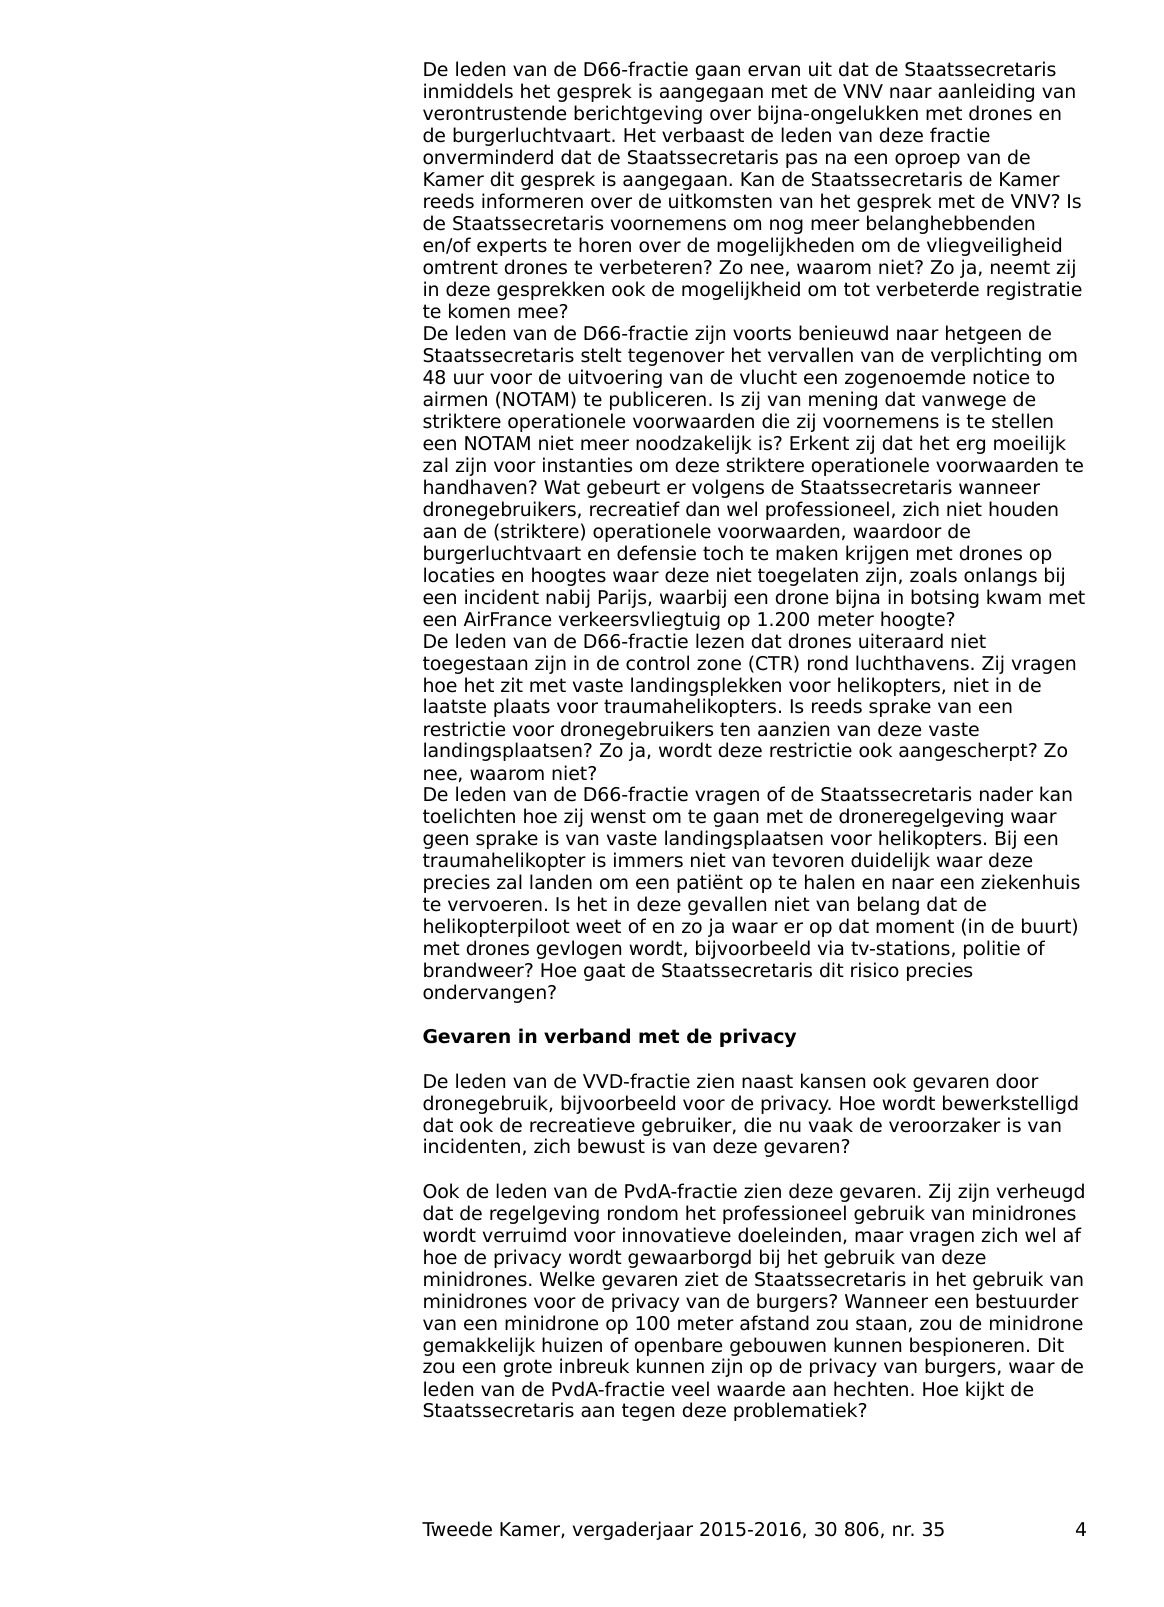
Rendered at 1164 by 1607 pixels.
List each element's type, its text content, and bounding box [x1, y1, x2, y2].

text Ook de leden van de PvdA-fractie zien deze gevaren. Zij zijn verheugd dat de regelgeving rondom het professioneel gebruik van minidrones wordt verruimd voor innovatieve doeleinden, maar vragen zich wel af hoe de privacy wordt gewaarborgd bij het gebruik van deze minidrones. Welke gevaren ziet de Staatssecretaris in het gebruik van minidrones voor de privacy van de burgers? Wanneer een bestuurder van een minidrone op 100 meter afstand zou staan, zou de minidrone gemakkelijk huizen of openbare gebouwen kunnen bespioneren. Dit zou een grote inbreuk kunnen zijn op de privacy van burgers, waar de leden van de PvdA-fractie veel waarde aan hechten. Hoe kijkt de Staatssecretaris aan tegen deze problematiek? [422, 1181, 1087, 1422]
text De leden van de D66-fractie gaan ervan uit dat de Staatssecretaris inmiddels het gesprek is aangegaan met de VNV naar aanleiding van verontrustende berichtgeving over bijna-ongelukken met drones en de burgerluchtvaart. Het verbaast de leden van deze fractie onverminderd dat de Staatssecretaris pas na een oproep van de Kamer dit gesprek is aangegaan. Kan de Staatssecretaris de Kamer reeds informeren over de uitkomsten van het gesprek met de VNV? Is de Staatssecretaris voornemens om nog meer belanghebbenden en/of experts te horen over de mogelijkheden om de vliegveiligheid omtrent drones te verbeteren? Zo nee, waarom niet? Zo ja, neemt zij in deze gesprekken ook de mogelijkheid om tot verbeterde registratie te komen mee? [422, 59, 1087, 323]
text De leden van de D66-fractie vragen of de Staatssecretaris nader kan toelichten hoe zij wenst om te gaan met de droneregelgeving waar geen sprake is van vaste landingsplaatsen voor helikopters. Bij een traumahelikopter is immers niet van tevoren duidelijk waar deze precies zal landen om een patiënt op te halen en naar een ziekenhuis te vervoeren. Is het in deze gevallen niet van belang dat de helikopterpiloot weet of en zo ja waar er op dat moment (in de buurt) met drones gevlogen wordt, bijvoorbeeld via tv-stations, politie of brandweer? Hoe gaat de Staatssecretaris dit risico precies ondervangen? [422, 784, 1087, 1004]
text De leden van de VVD-fractie zien naast kansen ook gevaren door dronegebruik, bijvoorbeeld voor de privacy. Hoe wordt bewerkstelligd dat ook de recreatieve gebruiker, die nu vaak de veroorzaker is van incidenten, zich bewust is van deze gevaren? [422, 1071, 1087, 1158]
text De leden van de D66-fractie lezen dat drones uiteraard niet toegestaan zijn in de control zone (CTR) rond luchthavens. Zij vragen hoe het zit met vaste landingsplekken voor helikopters, niet in de laatste plaats voor traumahelikopters. Is reeds sprake van een restrictie voor dronegebruikers ten aanzien van deze vaste landingsplaatsen? Zo ja, wordt deze restrictie ook aangescherpt? Zo nee, waarom niet? [422, 631, 1087, 784]
subtitle Gevaren in verband met de privacy [422, 1026, 1087, 1048]
text De leden van de D66-fractie zijn voorts benieuwd naar hetgeen de Staatssecretaris stelt tegenover het vervallen van de verplichting om 48 uur voor de uitvoering van de vlucht een zogenoemde notice to airmen (NOTAM) te publiceren. Is zij van mening dat vanwege de striktere operationele voorwaarden die zij voornemens is te stellen een NOTAM niet meer noodzakelijk is? Erkent zij dat het erg moeilijk zal zijn voor instanties om deze striktere operationele voorwaarden te handhaven? Wat gebeurt er volgens de Staatssecretaris wanneer dronegebruikers, recreatief dan wel professioneel, zich niet houden aan de (striktere) operationele voorwaarden, waardoor de burgerluchtvaart en defensie toch te maken krijgen met drones op locaties en hoogtes waar deze niet toegelaten zijn, zoals onlangs bij een incident nabij Parijs, waarbij een drone bijna in botsing kwam met een AirFrance verkeersvliegtuig op 1.200 meter hoogte? [422, 323, 1087, 631]
